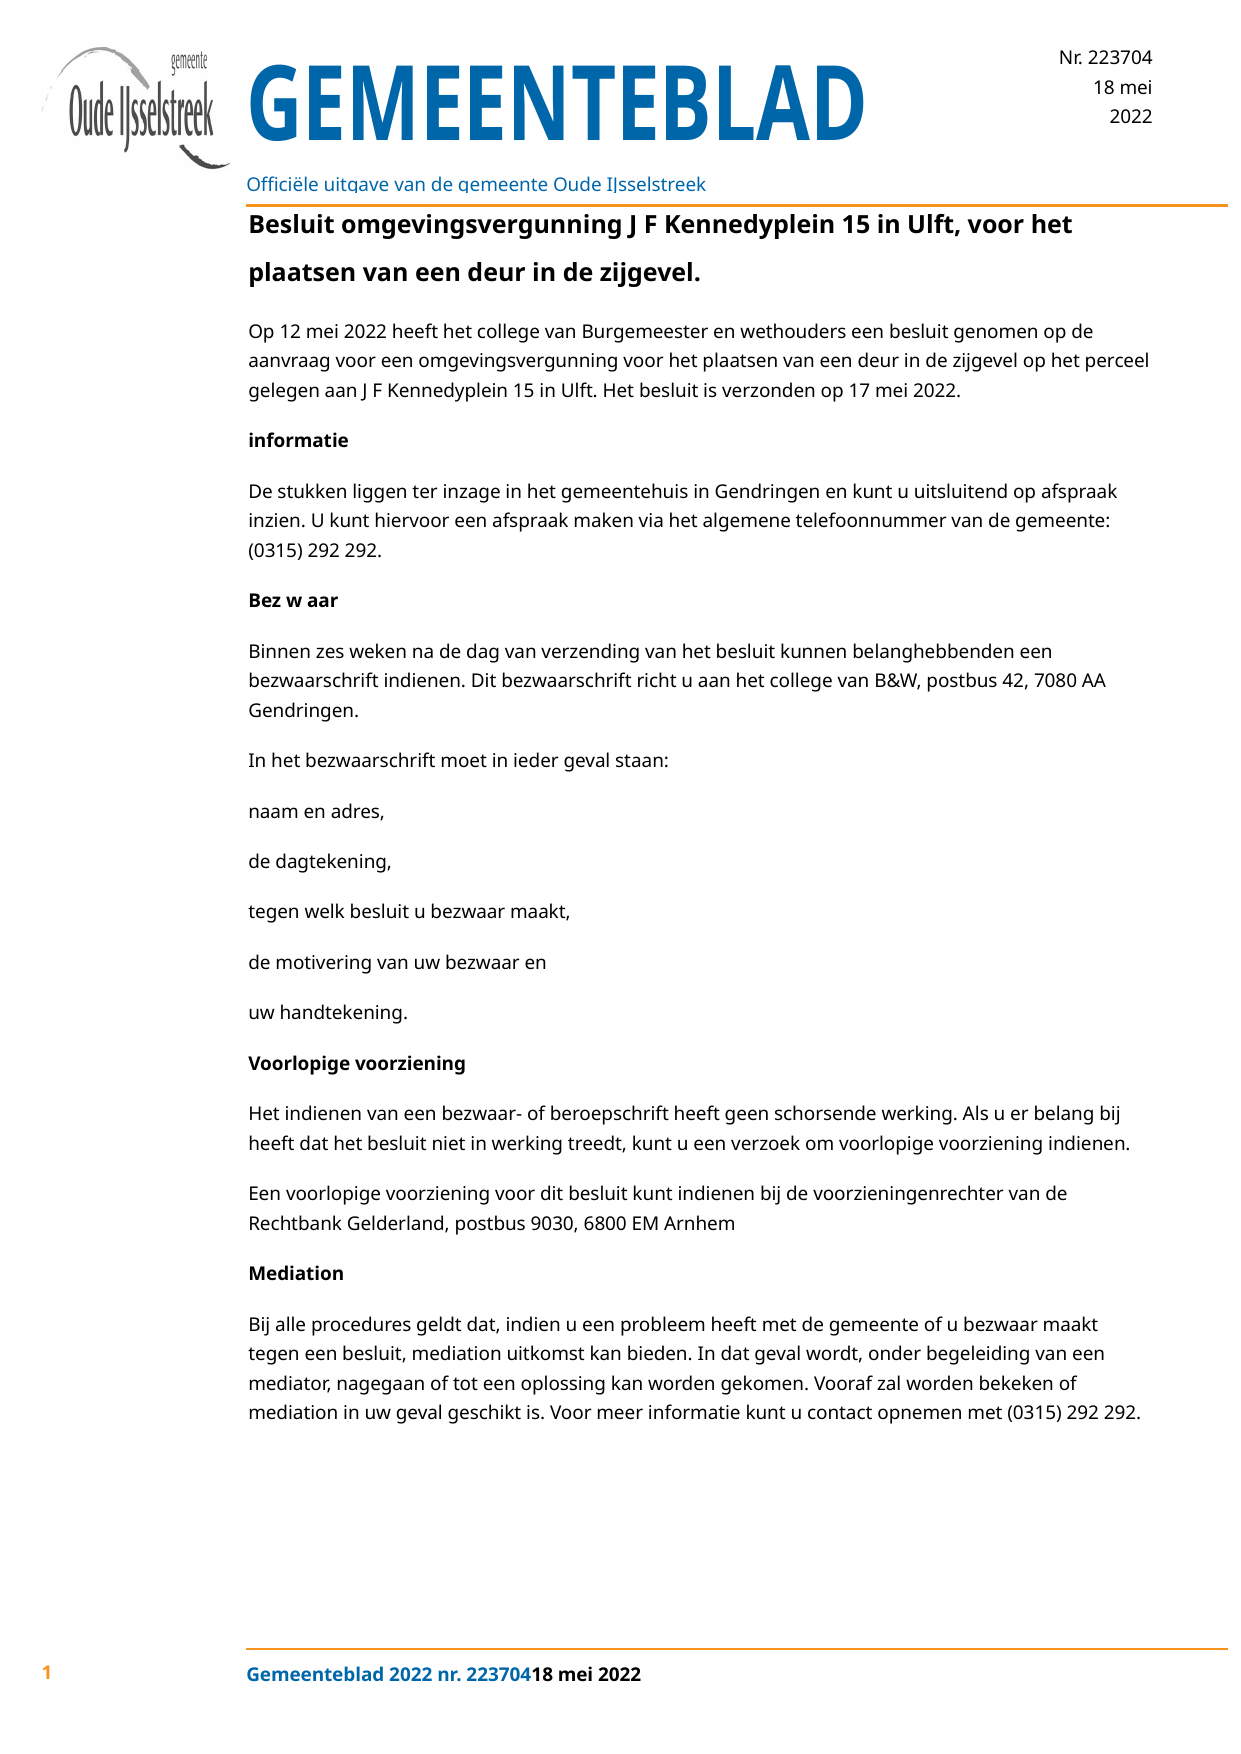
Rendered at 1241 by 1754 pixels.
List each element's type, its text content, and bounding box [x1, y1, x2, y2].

text Het indienen van een bezwaar- of beroepschrift heeft geen schorsende werking. Als u er belang bij heeft dat het besluit niet in werking treedt, kunt u een verzoek om voorlopige voorziening indienen. [248, 1100, 1152, 1156]
text Bij alle procedures geldt dat, indien u een probleem heeft met de gemeente of u bezwaar maakt tegen een besluit, mediation uitkomst kan bieden. In dat geval wordt, onder begeleiding van een mediator, nagegaan of tot een oplossing kan worden gekomen. Vooraf zal worden bekeken of mediation in uw geval geschikt is. Voor meer informatie kunt u contact opnemen met (0315) 292 292. [248, 1311, 1152, 1425]
picture [41, 47, 231, 172]
text naam en adres, [248, 798, 1152, 824]
text Besluit omgevingsvergunning J F Kennedyplein 15 in Ulft, voor het plaatsen van een deur in de zijgevel. [248, 207, 1152, 288]
text tegen welk besluit u bezwaar maakt, [248, 899, 1152, 924]
text Mediation [248, 1260, 1152, 1286]
text Op 12 mei 2022 heeft het college van Burgemeester en wethouders een besluit genomen op de aanvraag voor een omgevingsvergunning voor het plaatsen van een deur in de zijgevel op het perceel gelegen aan J F Kennedyplein 15 in Ulft. Het besluit is verzonden op 17 mei 2022. [248, 318, 1152, 403]
text De stukken liggen ter inzage in het gemeentehuis in Gendringen en kunt u uitsluitend op afspraak inzien. U kunt hiervoor een afspraak maken via het algemene telefoonnummer van de gemeente: (0315) 292 292. [248, 478, 1152, 563]
text Voorlopige voorziening [248, 1050, 1152, 1076]
text de dagtekening, [248, 848, 1152, 874]
text de motivering van uw bezwaar en [248, 949, 1152, 975]
text uw handtekening. [248, 999, 1152, 1025]
text Een voorlopige voorziening voor dit besluit kunt indienen bij de voorzieningenrechter van de Rechtbank Gelderland, postbus 9030, 6800 EM Arnhem [248, 1180, 1152, 1236]
text informatie [248, 427, 1152, 453]
text Binnen zes weken na de dag van verzending van het besluit kunnen belanghebbenden een bezwaarschrift indienen. Dit bezwaarschrift richt u aan het college van B&W, postbus 42, 7080 AA Gendringen. [248, 638, 1152, 723]
text Bez w aar [248, 587, 1152, 613]
text In het bezwaarschrift moet in ieder geval staan: [248, 747, 1152, 773]
